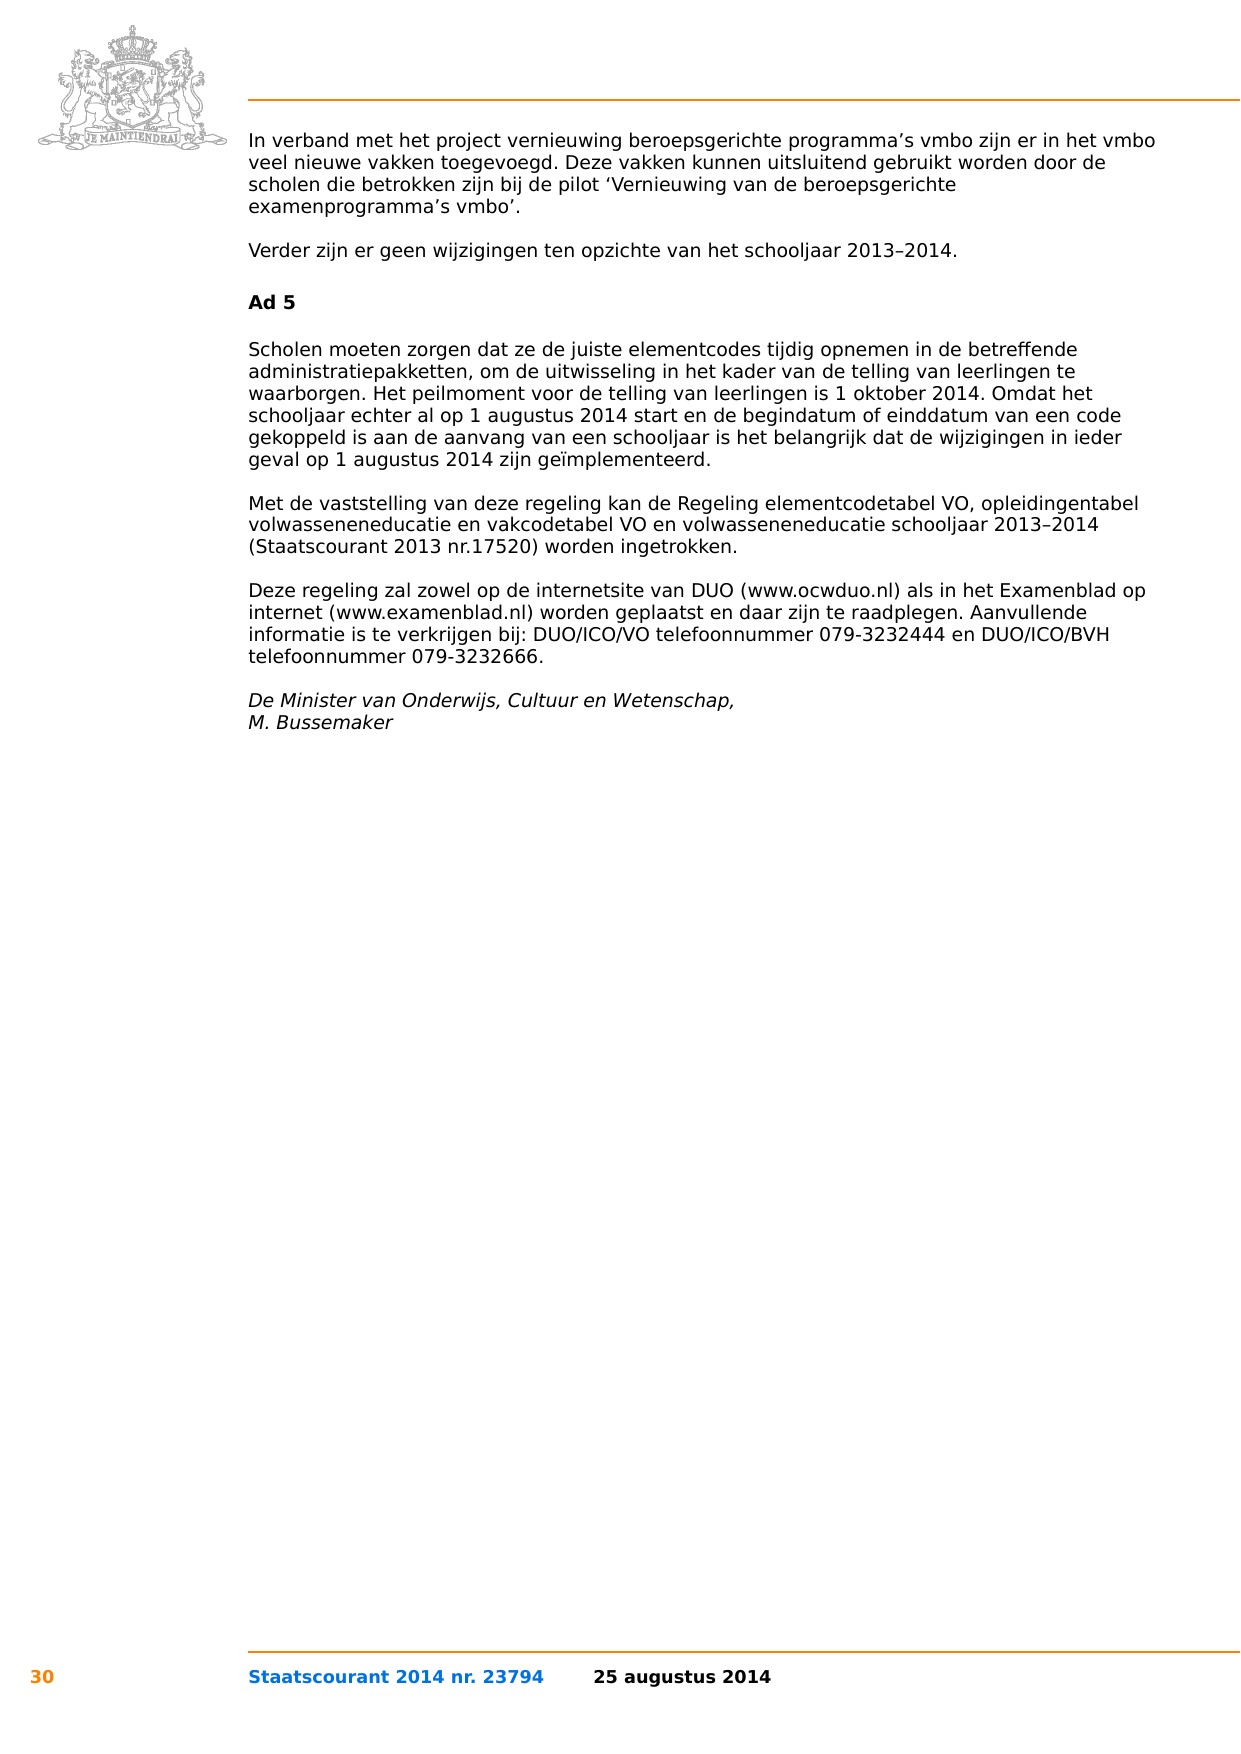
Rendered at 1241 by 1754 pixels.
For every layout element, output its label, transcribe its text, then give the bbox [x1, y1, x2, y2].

text Scholen moeten zorgen dat ze de juiste elementcodes tijdig opnemen in de betreffende administratiepakketten, om de uitwisseling in het kader van de telling van leerlingen te waarborgen. Het peilmoment voor de telling van leerlingen is 1 oktober 2014. Omdat het schooljaar echter al op 1 augustus 2014 start en de begindatum of einddatum van een code gekoppeld is aan de aanvang van een schooljaar is het belangrijk dat de wijzigingen in ieder geval op 1 augustus 2014 zijn geïmplementeerd. [248, 339, 1163, 471]
subtitle Ad 5 [248, 292, 1163, 314]
text Verder zijn er geen wijzigingen ten opzichte van het schooljaar 2013–2014. [248, 240, 1163, 262]
text Met de vaststelling van deze regeling kan de Regeling elementcodetabel VO, opleidingentabel volwasseneneducatie en vakcodetabel VO en volwasseneneducatie schooljaar 2013–2014 (Staatscourant 2013 nr.17520) worden ingetrokken. [248, 492, 1163, 558]
text In verband met het project vernieuwing beroepsgerichte programma’s vmbo zijn er in het vmbo veel nieuwe vakken toegevoegd. Deze vakken kunnen uitsluitend gebruikt worden door de scholen die betrokken zijn bij de pilot ‘Vernieuwing van de beroepsgerichte examenprogramma’s vmbo’. [248, 130, 1163, 218]
picture [38, 25, 227, 150]
text Deze regeling zal zowel op de internetsite van DUO (www.ocwduo.nl) als in het Examenblad op internet (www.examenblad.nl) worden geplaatst en daar zijn te raadplegen. Aanvullende informatie is te verkrijgen bij: DUO/ICO/VO telefoonnummer 079-3232444 en DUO/ICO/BVH telefoonnummer 079-3232666. [248, 580, 1163, 668]
text De Minister van Onderwijs, Cultuur en Wetenschap, M. Bussemaker [248, 690, 1163, 734]
